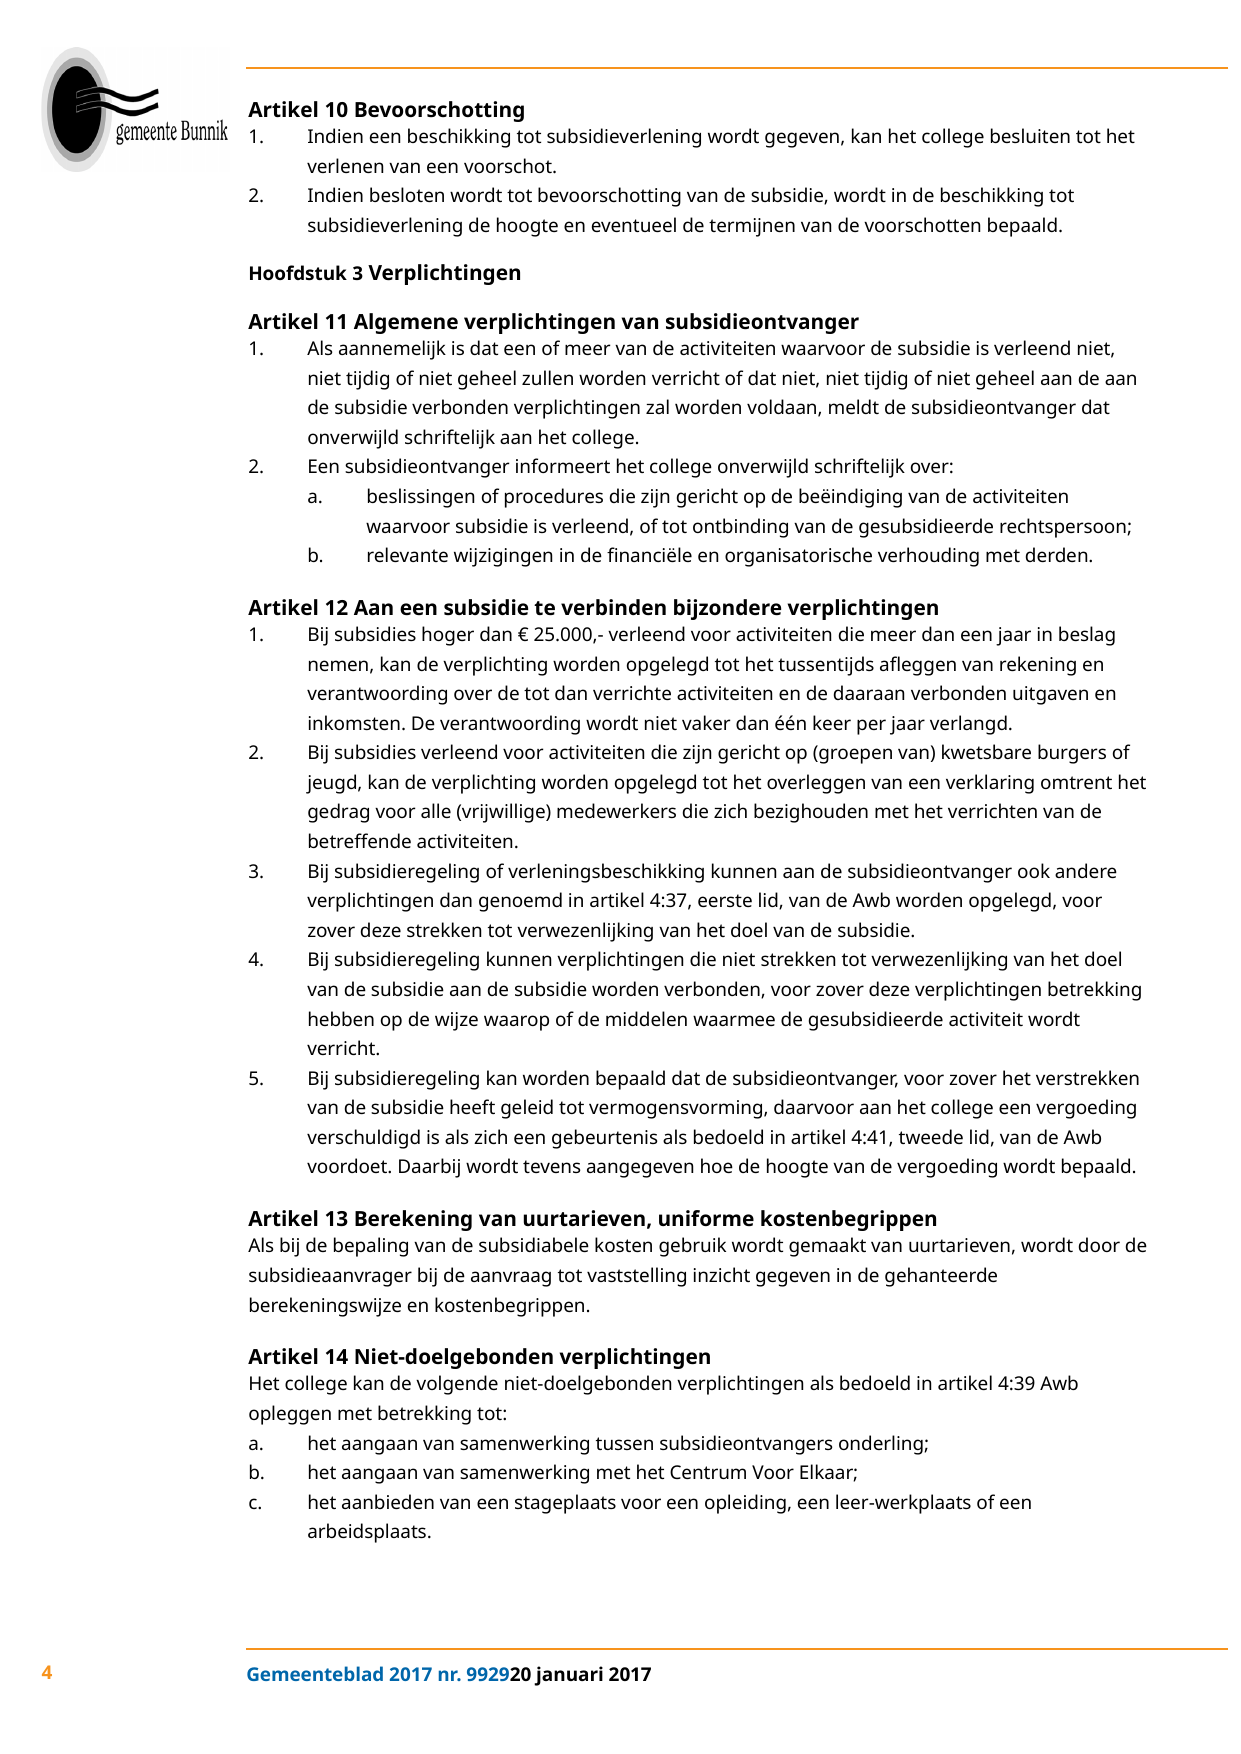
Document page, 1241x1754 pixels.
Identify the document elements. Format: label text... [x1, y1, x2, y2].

list Bij subsidieregeling kan worden bepaald dat de subsidieontvanger, voor zover het verstrekken van de subsidie heeft geleid tot vermogensvorming, daarvoor aan het college een vergoeding verschuldigd is als zich een gebeurtenis als bedoeld in artikel 4:41, tweede lid, van de Awb voordoet. Daarbij wordt tevens aangegeven hoe de hoogte van de vergoeding wordt bepaald. [248, 1065, 1152, 1179]
text Het college kan de volgende niet-doelgebonden verplichtingen als bedoeld in artikel 4:39 Awb opleggen met betrekking tot: [248, 1371, 1152, 1426]
text Artikel 11 Algemene verplichtingen van subsidieontvanger [248, 307, 1152, 335]
list Bij subsidies verleend voor activiteiten die zijn gericht op (groepen van) kwetsbare burgers of jeugd, kan de verplichting worden opgelegd tot het overleggen van een verklaring omtrent het gedrag voor alle (vrijwillige) medewerkers die zich bezighouden met het verrichten van de betreffende activiteiten. [248, 739, 1152, 854]
list Als aannemelijk is dat een of meer van de activiteiten waarvoor de subsidie is verleend niet, niet tijdig of niet geheel zullen worden verricht of dat niet, niet tijdig of niet geheel aan de aan de subsidie verbonden verplichtingen zal worden voldaan, meldt de subsidieontvanger dat onverwijld schriftelijk aan het college. [248, 335, 1152, 450]
list het aanbieden van een stageplaats voor een opleiding, een leer-werkplaats of een arbeidsplaats. [248, 1489, 1152, 1544]
list Bij subsidies hoger dan € 25.000,- verleend voor activiteiten die meer dan een jaar in beslag nemen, kan de verplichting worden opgelegd tot het tussentijds afleggen van rekening en verantwoording over de tot dan verrichte activiteiten en de daaraan verbonden uitgaven en inkomsten. De verantwoording wordt niet vaker dan één keer per jaar verlangd. [248, 621, 1152, 736]
text Artikel 10 Bevoorschotting [248, 95, 1152, 123]
list Indien besloten wordt tot bevoorschotting van de subsidie, wordt in de beschikking tot subsidieverlening de hoogte en eventueel de termijnen van de voorschotten bepaald. [248, 182, 1152, 238]
text Als bij de bepaling van de subsidiabele kosten gebruik wordt gemaakt van uurtarieven, wordt door de subsidieaanvrager bij de aanvraag tot vaststelling inzicht gegeven in de gehanteerde berekeningswijze en kostenbegrippen. [248, 1233, 1152, 1317]
text Hoofdstuk 3 Verplichtingen [248, 258, 1152, 286]
list beslissingen of procedures die zijn gericht op de beëindiging van de activiteiten waarvoor subsidie is verleend, of tot ontbinding van de gesubsidieerde rechtspersoon; [307, 483, 1152, 538]
list Een subsidieontvanger informeert het college onverwijld schriftelijk over: [248, 454, 1152, 479]
list Bij subsidieregeling of verleningsbeschikking kunnen aan de subsidieontvanger ook andere verplichtingen dan genoemd in artikel 4:37, eerste lid, van de Awb worden opgelegd, voor zover deze strekken tot verwezenlijking van het doel van de subsidie. [248, 858, 1152, 943]
list het aangaan van samenwerking met het Centrum Voor Elkaar; [248, 1459, 1152, 1485]
text Artikel 13 Berekening van uurtarieven, uniforme kostenbegrippen [248, 1204, 1152, 1233]
list Bij subsidieregeling kunnen verplichtingen die niet strekken tot verwezenlijking van het doel van de subsidie aan de subsidie worden verbonden, voor zover deze verplichtingen betrekking hebben op de wijze waarop of de middelen waarmee de gesubsidieerde activiteit wordt verricht. [248, 947, 1152, 1061]
picture [41, 47, 231, 172]
text Artikel 14 Niet-doelgebonden verplichtingen [248, 1342, 1152, 1371]
list relevante wijzigingen in de financiële en organisatorische verhouding met derden. [307, 542, 1152, 568]
text Artikel 12 Aan een subsidie te verbinden bijzondere verplichtingen [248, 593, 1152, 621]
list het aangaan van samenwerking tussen subsidieontvangers onderling; [248, 1430, 1152, 1456]
list Indien een beschikking tot subsidieverlening wordt gegeven, kan het college besluiten tot het verlenen van een voorschot. [248, 123, 1152, 178]
